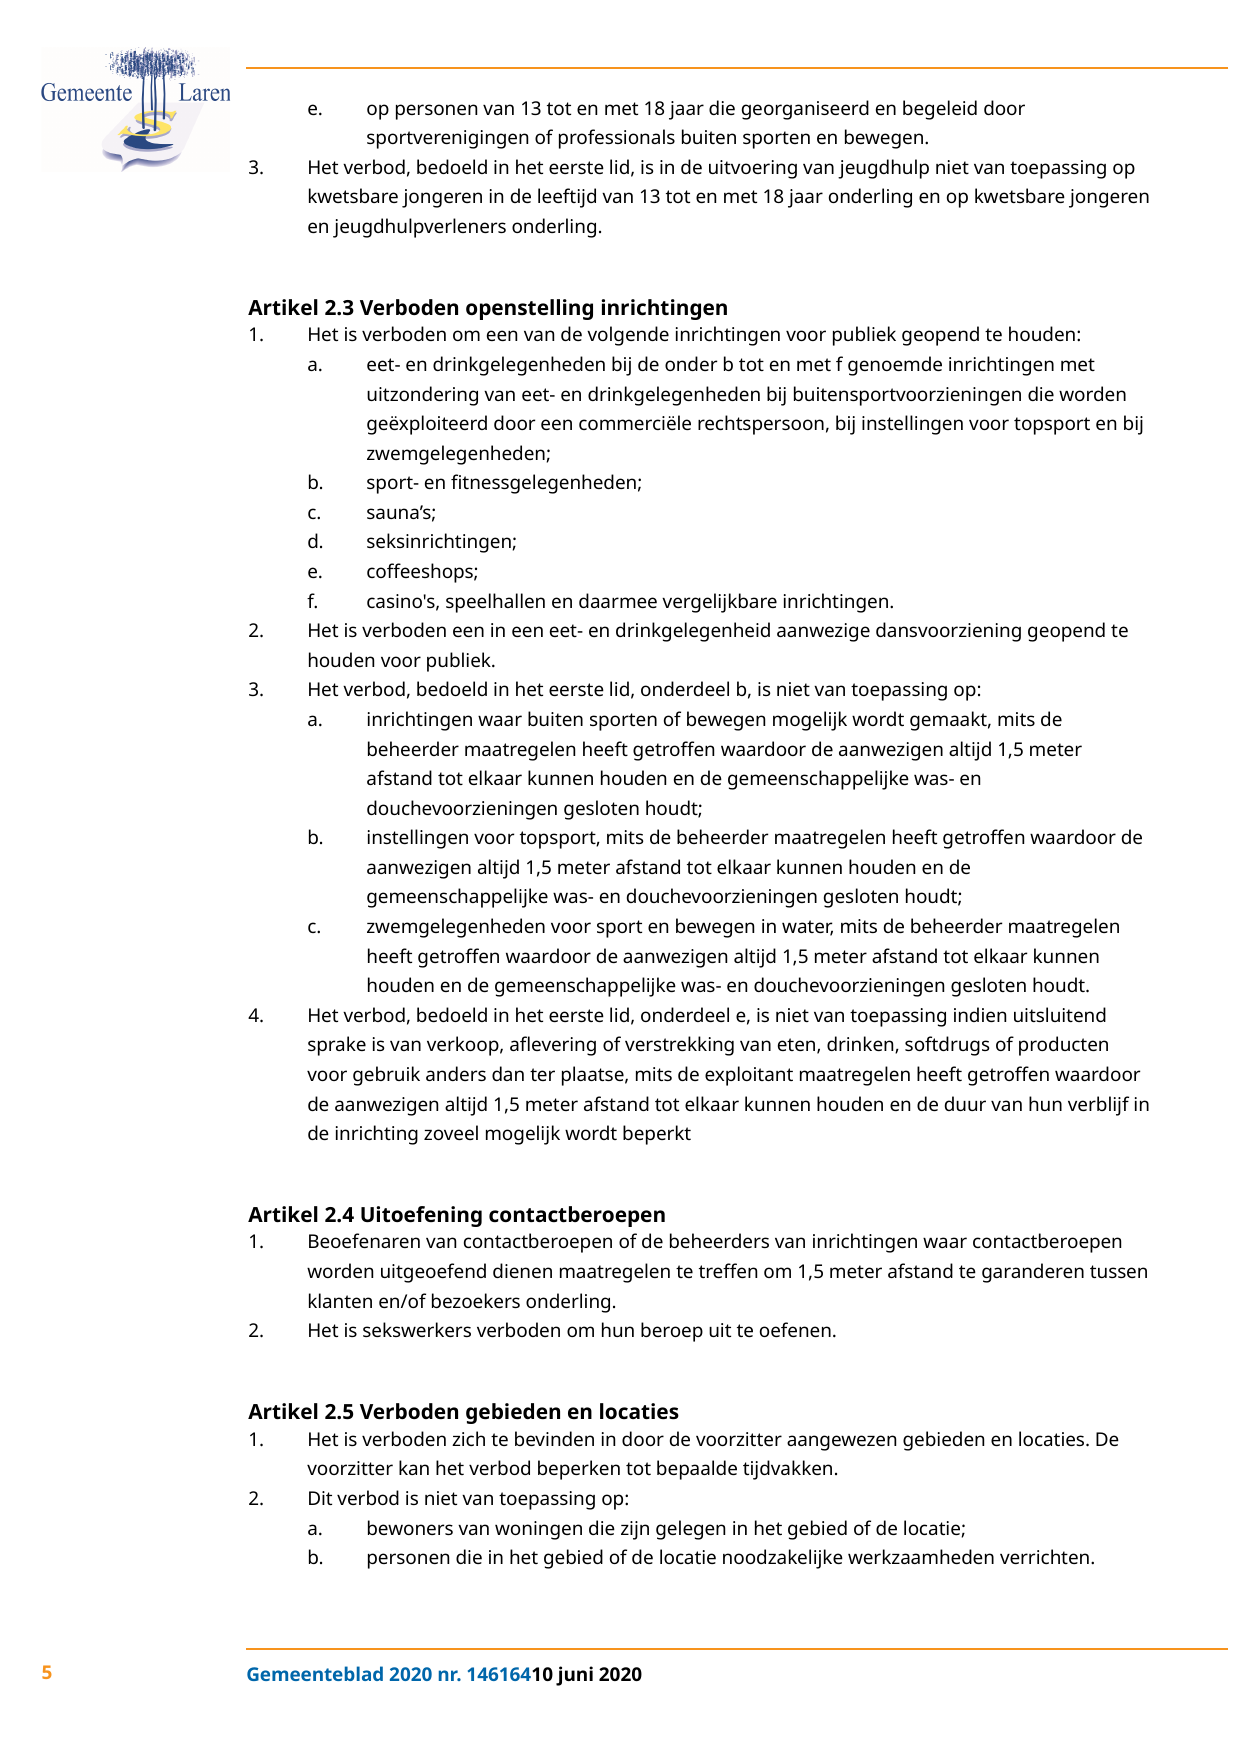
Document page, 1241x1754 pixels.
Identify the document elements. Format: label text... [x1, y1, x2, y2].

list instellingen voor topsport, mits de beheerder maatregelen heeft getroffen waardoor de aanwezigen altijd 1,5 meter afstand tot elkaar kunnen houden en de gemeenschappelijke was- en douchevoorzieningen gesloten houdt; [307, 824, 1152, 909]
list Het is verboden om een van de volgende inrichtingen voor publiek geopend te houden: [248, 322, 1152, 347]
list sauna’s; [307, 499, 1152, 525]
list eet- en drinkgelegenheden bij de onder b tot en met f genoemde inrichtingen met uitzondering van eet- en drinkgelegenheden bij buitensportvoorzieningen die worden geëxploiteerd door een commerciële rechtspersoon, bij instellingen voor topsport en bij zwemgelegenheden; [307, 351, 1152, 466]
list casino's, speelhallen en daarmee vergelijkbare inrichtingen. [307, 588, 1152, 613]
text Artikel 2.4 Uitoefening contactberoepen [248, 1200, 1152, 1229]
list Het is verboden zich te bevinden in door de voorzitter aangewezen gebieden en locaties. De voorzitter kan het verbod beperken tot bepaalde tijdvakken. [248, 1426, 1152, 1481]
list Beoefenaren van contactberoepen of de beheerders van inrichtingen waar contactberoepen worden uitgeoefend dienen maatregelen te treffen om 1,5 meter afstand te garanderen tussen klanten en/of bezoekers onderling. [248, 1229, 1152, 1314]
picture [41, 47, 231, 172]
list Het verbod, bedoeld in het eerste lid, onderdeel b, is niet van toepassing op: [248, 677, 1152, 702]
text Artikel 2.5 Verboden gebieden en locaties [248, 1397, 1152, 1426]
text Artikel 2.3 Verboden openstelling inrichtingen [248, 293, 1152, 322]
list Het verbod, bedoeld in het eerste lid, is in de uitvoering van jeugdhulp niet van toepassing op kwetsbare jongeren in de leeftijd van 13 tot en met 18 jaar onderling en op kwetsbare jongeren en jeugdhulpverleners onderling. [248, 154, 1152, 239]
list op personen van 13 tot en met 18 jaar die georganiseerd en begeleid door sportverenigingen of professionals buiten sporten en bewegen. [307, 95, 1152, 150]
list bewoners van woningen die zijn gelegen in het gebied of de locatie; [307, 1515, 1152, 1540]
list personen die in het gebied of de locatie noodzakelijke werkzaamheden verrichten. [307, 1544, 1152, 1570]
list Het is sekswerkers verboden om hun beroep uit te oefenen. [248, 1317, 1152, 1343]
list coffeeshops; [307, 558, 1152, 584]
list Dit verbod is niet van toepassing op: [248, 1485, 1152, 1511]
list seksinrichtingen; [307, 529, 1152, 554]
list inrichtingen waar buiten sporten of bewegen mogelijk wordt gemaakt, mits de beheerder maatregelen heeft getroffen waardoor de aanwezigen altijd 1,5 meter afstand tot elkaar kunnen houden en de gemeenschappelijke was- en douchevoorzieningen gesloten houdt; [307, 706, 1152, 821]
list Het is verboden een in een eet- en drinkgelegenheid aanwezige dansvoorziening geopend te houden voor publiek. [248, 617, 1152, 673]
list sport- en fitnessgelegenheden; [307, 469, 1152, 495]
list zwemgelegenheden voor sport en bewegen in water, mits de beheerder maatregelen heeft getroffen waardoor de aanwezigen altijd 1,5 meter afstand tot elkaar kunnen houden en de gemeenschappelijke was- en douchevoorzieningen gesloten houdt. [307, 913, 1152, 998]
list Het verbod, bedoeld in het eerste lid, onderdeel e, is niet van toepassing indien uitsluitend sprake is van verkoop, aflevering of verstrekking van eten, drinken, softdrugs of producten voor gebruik anders dan ter plaatse, mits de exploitant maatregelen heeft getroffen waardoor de aanwezigen altijd 1,5 meter afstand tot elkaar kunnen houden en de duur van hun verblijf in de inrichting zoveel mogelijk wordt beperkt [248, 1002, 1152, 1146]
